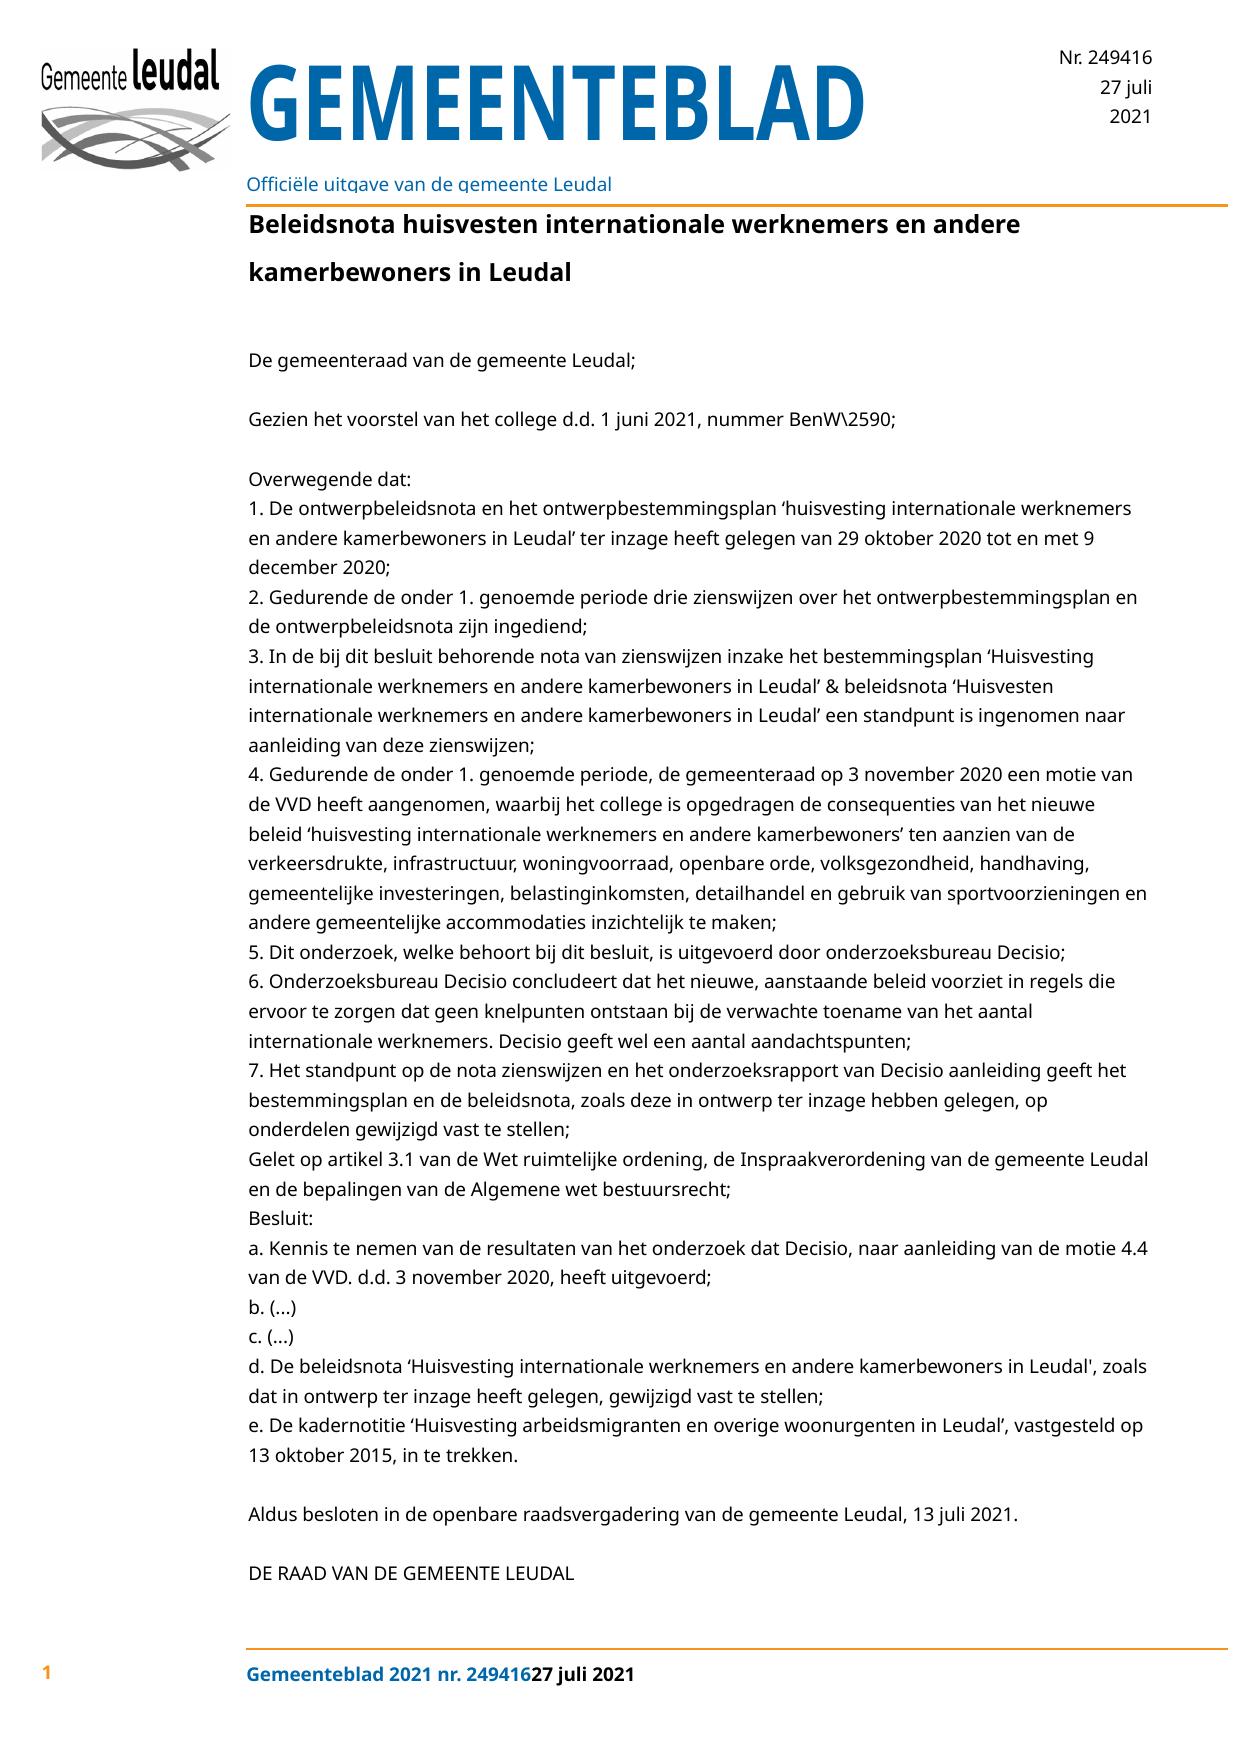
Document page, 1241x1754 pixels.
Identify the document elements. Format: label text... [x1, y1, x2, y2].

picture [41, 47, 231, 172]
text Aldus besloten in de openbare raadsvergadering van de gemeente Leudal, 13 juli 2021. [248, 1501, 1152, 1527]
text De gemeenteraad van de gemeente Leudal; [248, 347, 1152, 373]
text Gelet op artikel 3.1 van de Wet ruimtelijke ordening, de Inspraakverordening van de gemeente Leudal en de bepalingen van de Algemene wet bestuursrecht; [248, 1146, 1152, 1202]
text 3. In de bij dit besluit behorende nota van zienswijzen inzake het bestemmingsplan ‘Huisvesting internationale werknemers en andere kamerbewoners in Leudal’ & beleidsnota ‘Huisvesten internationale werknemers en andere kamerbewoners in Leudal’ een standpunt is ingenomen naar aanleiding van deze zienswijzen; [248, 643, 1152, 758]
text d. De beleidsnota ‘Huisvesting internationale werknemers en andere kamerbewoners in Leudal', zoals dat in ontwerp ter inzage heeft gelegen, gewijzigd vast te stellen; [248, 1353, 1152, 1409]
text Overwegende dat: [248, 466, 1152, 492]
text a. Kennis te nemen van de resultaten van het onderzoek dat Decisio, naar aanleiding van de motie 4.4 van de VVD. d.d. 3 november 2020, heeft uitgevoerd; [248, 1235, 1152, 1290]
text b. (...) [248, 1294, 1152, 1320]
text Besluit: [248, 1205, 1152, 1231]
text c. (...) [248, 1324, 1152, 1349]
text 5. Dit onderzoek, welke behoort bij dit besluit, is uitgevoerd door onderzoeksbureau Decisio; [248, 939, 1152, 965]
text 4. Gedurende de onder 1. genoemde periode, de gemeenteraad op 3 november 2020 een motie van de VVD heeft aangenomen, waarbij het college is opgedragen de consequenties van het nieuwe beleid ‘huisvesting internationale werknemers en andere kamerbewoners’ ten aanzien van de verkeersdrukte, infrastructuur, woningvoorraad, openbare orde, volksgezondheid, handhaving, gemeentelijke investeringen, belastinginkomsten, detailhandel en gebruik van sportvoorzieningen en andere gemeentelijke accommodaties inzichtelijk te maken; [248, 762, 1152, 935]
text 1. De ontwerpbeleidsnota en het ontwerpbestemmingsplan ‘huisvesting internationale werknemers en andere kamerbewoners in Leudal’ ter inzage heeft gelegen van 29 oktober 2020 tot en met 9 december 2020; [248, 495, 1152, 580]
text 2. Gedurende de onder 1. genoemde periode drie zienswijzen over het ontwerpbestemmingsplan en de ontwerpbeleidsnota zijn ingediend; [248, 584, 1152, 639]
text Gezien het voorstel van het college d.d. 1 juni 2021, nummer BenW\2590; [248, 407, 1152, 432]
text 7. Het standpunt op de nota zienswijzen en het onderzoeksrapport van Decisio aanleiding geeft het bestemmingsplan en de beleidsnota, zoals deze in ontwerp ter inzage hebben gelegen, op onderdelen gewijzigd vast te stellen; [248, 1057, 1152, 1142]
text DE RAAD VAN DE GEMEENTE LEUDAL [248, 1560, 1152, 1586]
text Beleidsnota huisvesten internationale werknemers en andere kamerbewoners in Leudal [248, 207, 1152, 288]
text e. De kadernotitie ‘Huisvesting arbeidsmigranten en overige woonurgenten in Leudal’, vastgesteld op 13 oktober 2015, in te trekken. [248, 1412, 1152, 1468]
text 6. Onderzoeksbureau Decisio concludeert dat het nieuwe, aanstaande beleid voorziet in regels die ervoor te zorgen dat geen knelpunten ontstaan bij de verwachte toename van het aantal internationale werknemers. Decisio geeft wel een aantal aandachtspunten; [248, 969, 1152, 1054]
